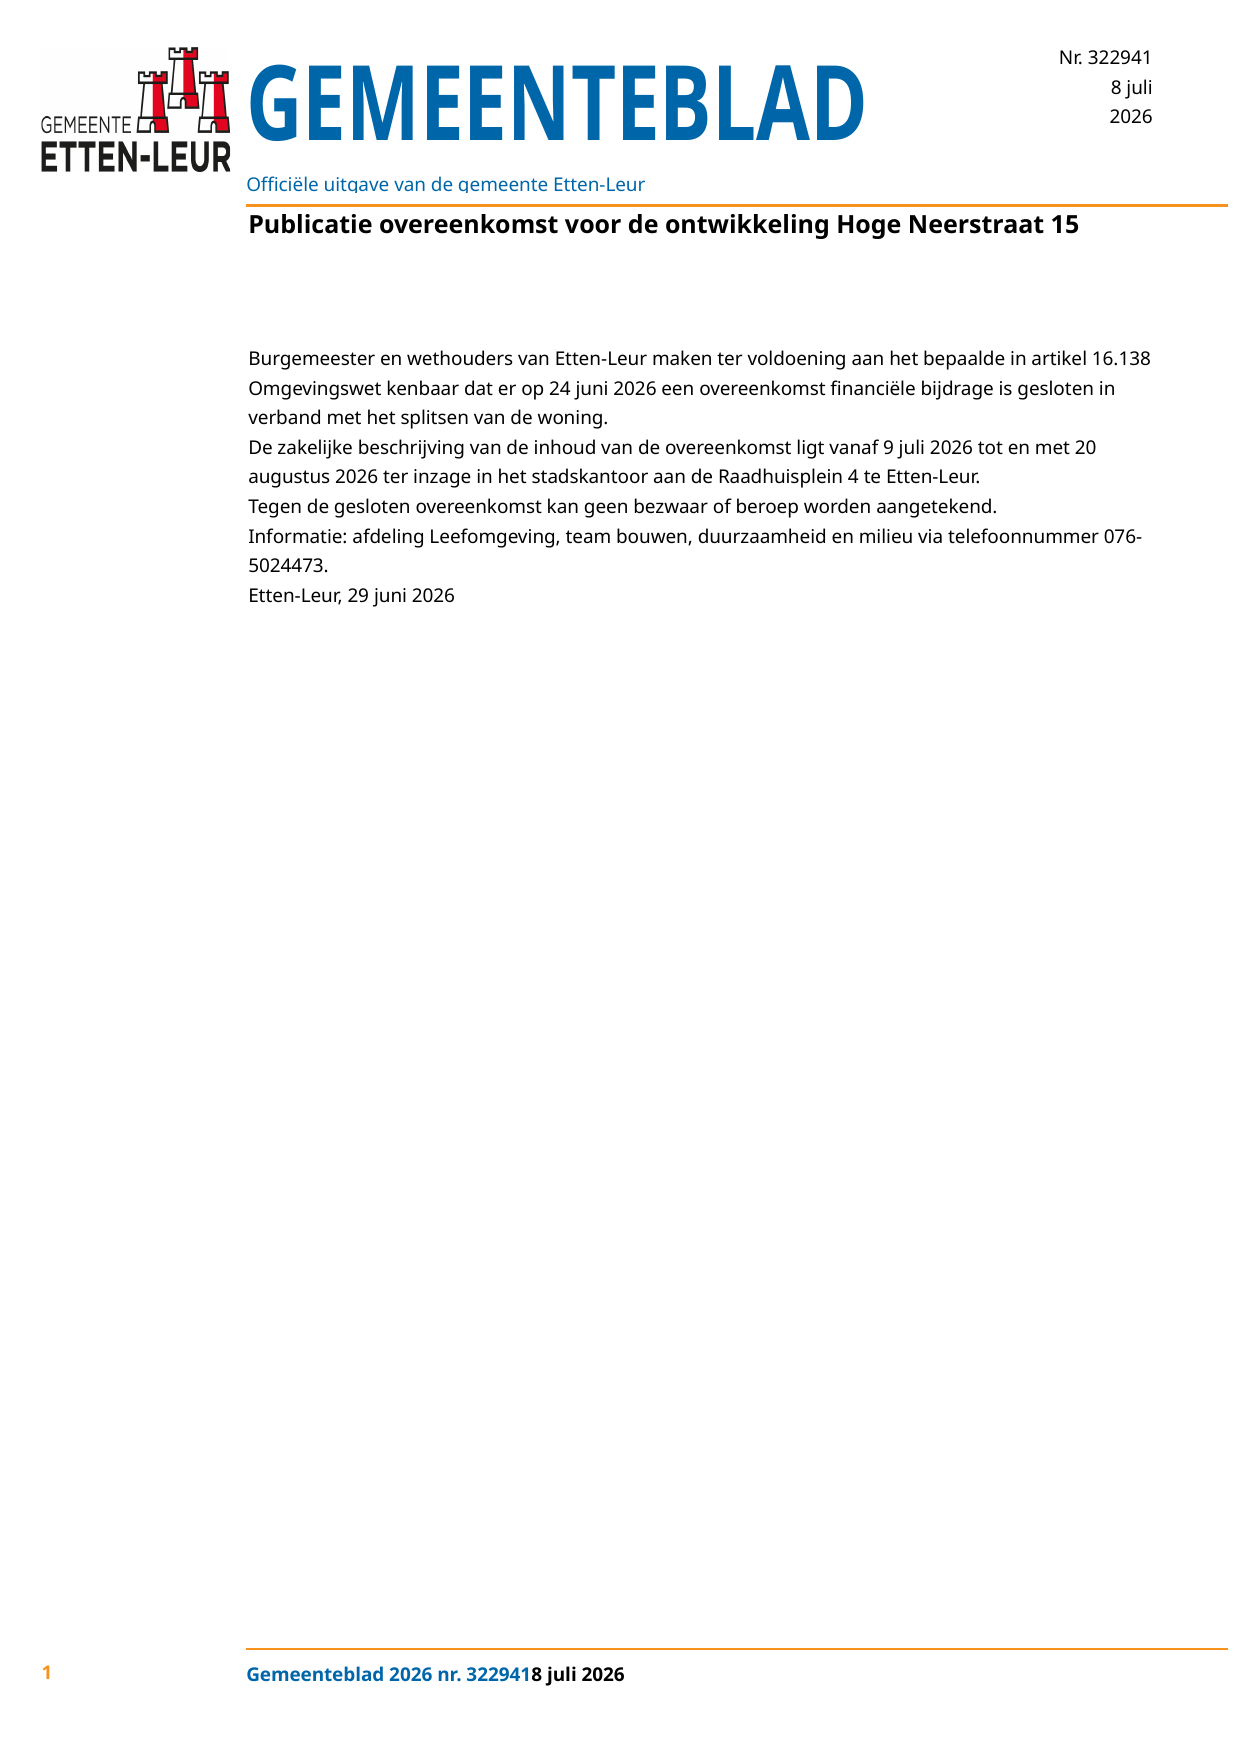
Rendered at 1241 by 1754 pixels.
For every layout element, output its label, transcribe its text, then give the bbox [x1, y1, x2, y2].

picture [41, 47, 231, 172]
text Burgemeester en wethouders van Etten-Leur maken ter voldoening aan het bepaalde in artikel 16.138 Omgevingswet kenbaar dat er op 24 juni 2026 een overeenkomst financiële bijdrage is gesloten in verband met het splitsen van de woning. [248, 345, 1152, 430]
text De zakelijke beschrijving van de inhoud van de overeenkomst ligt vanaf 9 juli 2026 tot en met 20 augustus 2026 ter inzage in het stadskantoor aan de Raadhuisplein 4 te Etten-Leur. [248, 434, 1152, 489]
text Tegen de gesloten overeenkomst kan geen bezwaar of beroep worden aangetekend. [248, 493, 1152, 519]
text Publicatie overeenkomst voor de ontwikkeling Hoge Neerstraat 15 [248, 207, 1152, 241]
text Informatie: afdeling Leefomgeving, team bouwen, duurzaamheid en milieu via telefoonnummer 076- 5024473. [248, 523, 1152, 578]
text Etten-Leur, 29 juni 2026 [248, 582, 1152, 608]
